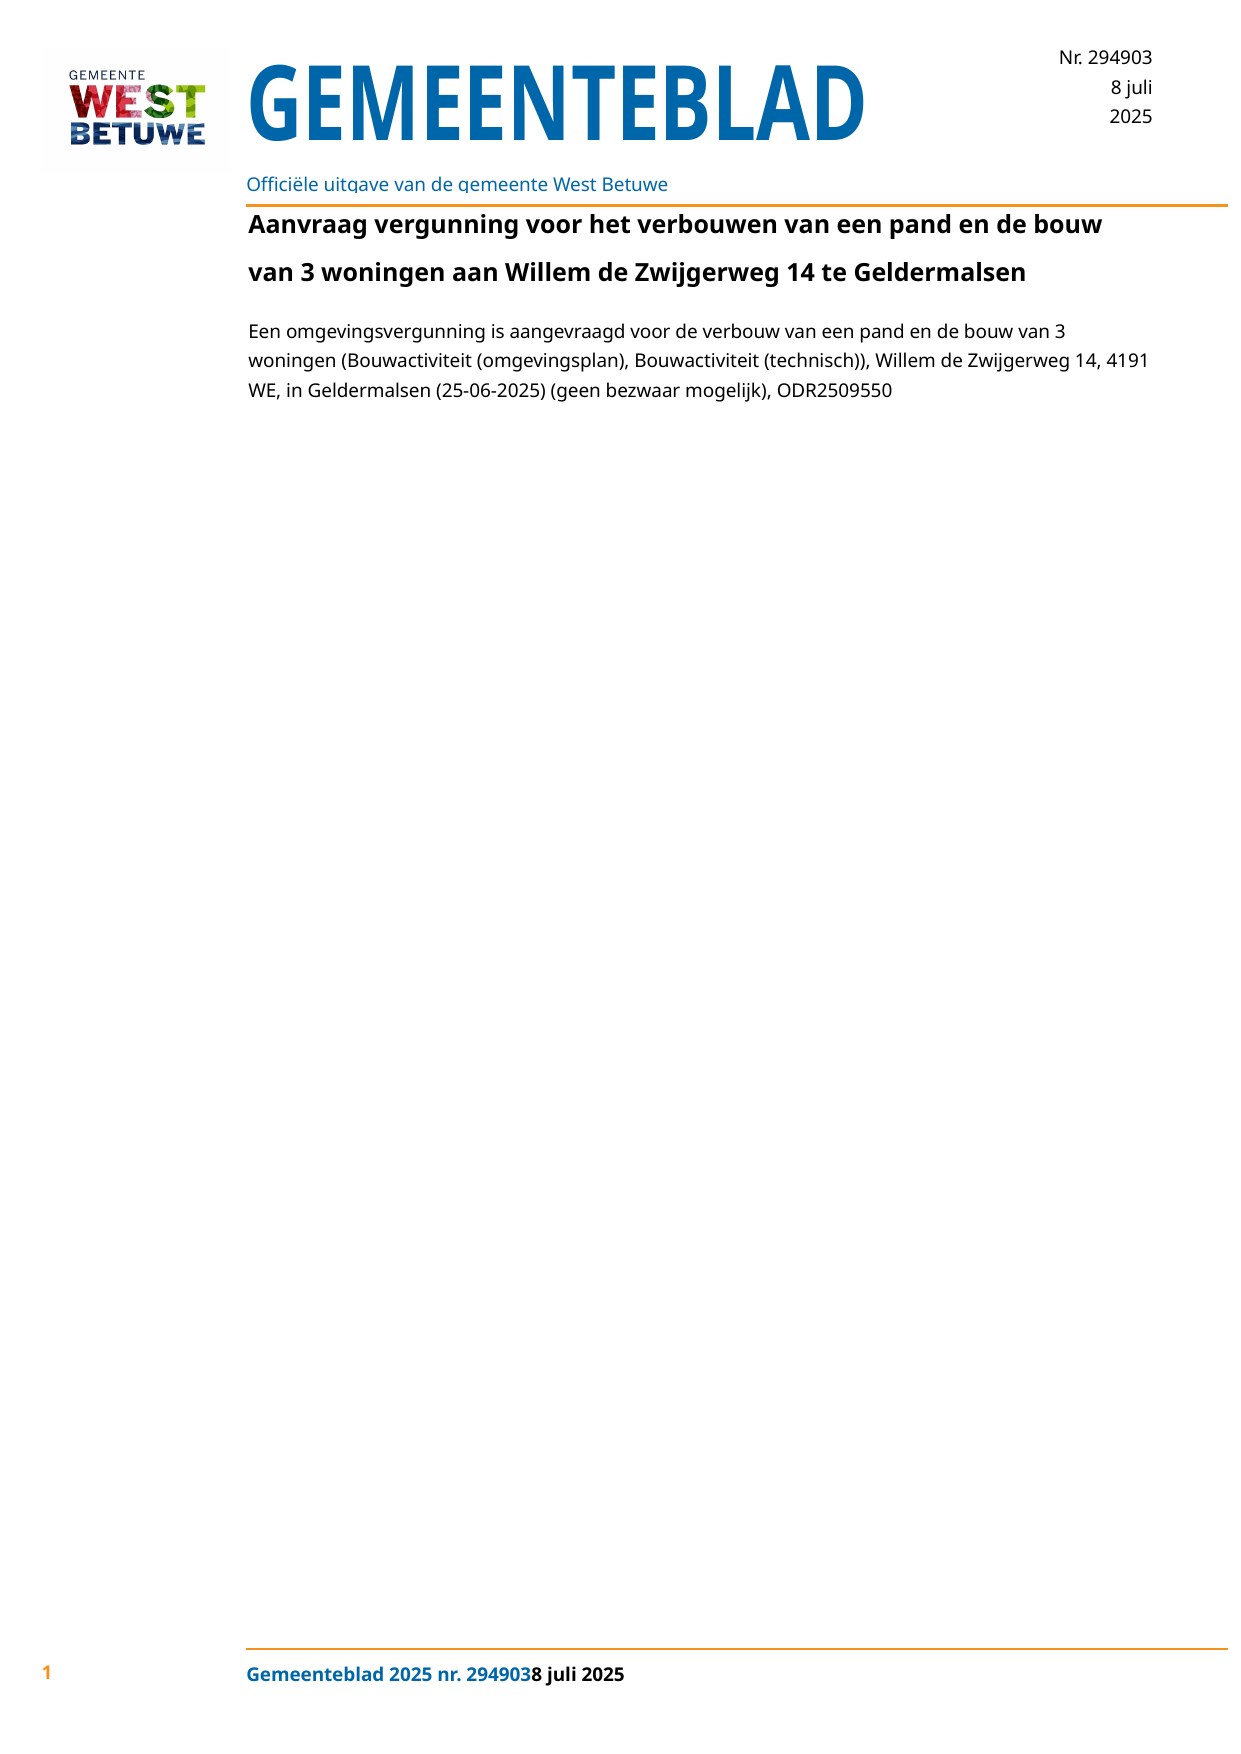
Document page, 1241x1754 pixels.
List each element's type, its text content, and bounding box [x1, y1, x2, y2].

text Aanvraag vergunning voor het verbouwen van een pand en de bouw van 3 woningen aan Willem de Zwijgerweg 14 te Geldermalsen [248, 207, 1152, 288]
text Een omgevingsvergunning is aangevraagd voor de verbouw van een pand en de bouw van 3 woningen (Bouwactiviteit (omgevingsplan), Bouwactiviteit (technisch)), Willem de Zwijgerweg 14, 4191 WE, in Geldermalsen (25-06-2025) (geen bezwaar mogelijk), ODR2509550 [248, 318, 1152, 403]
picture [41, 47, 231, 172]
